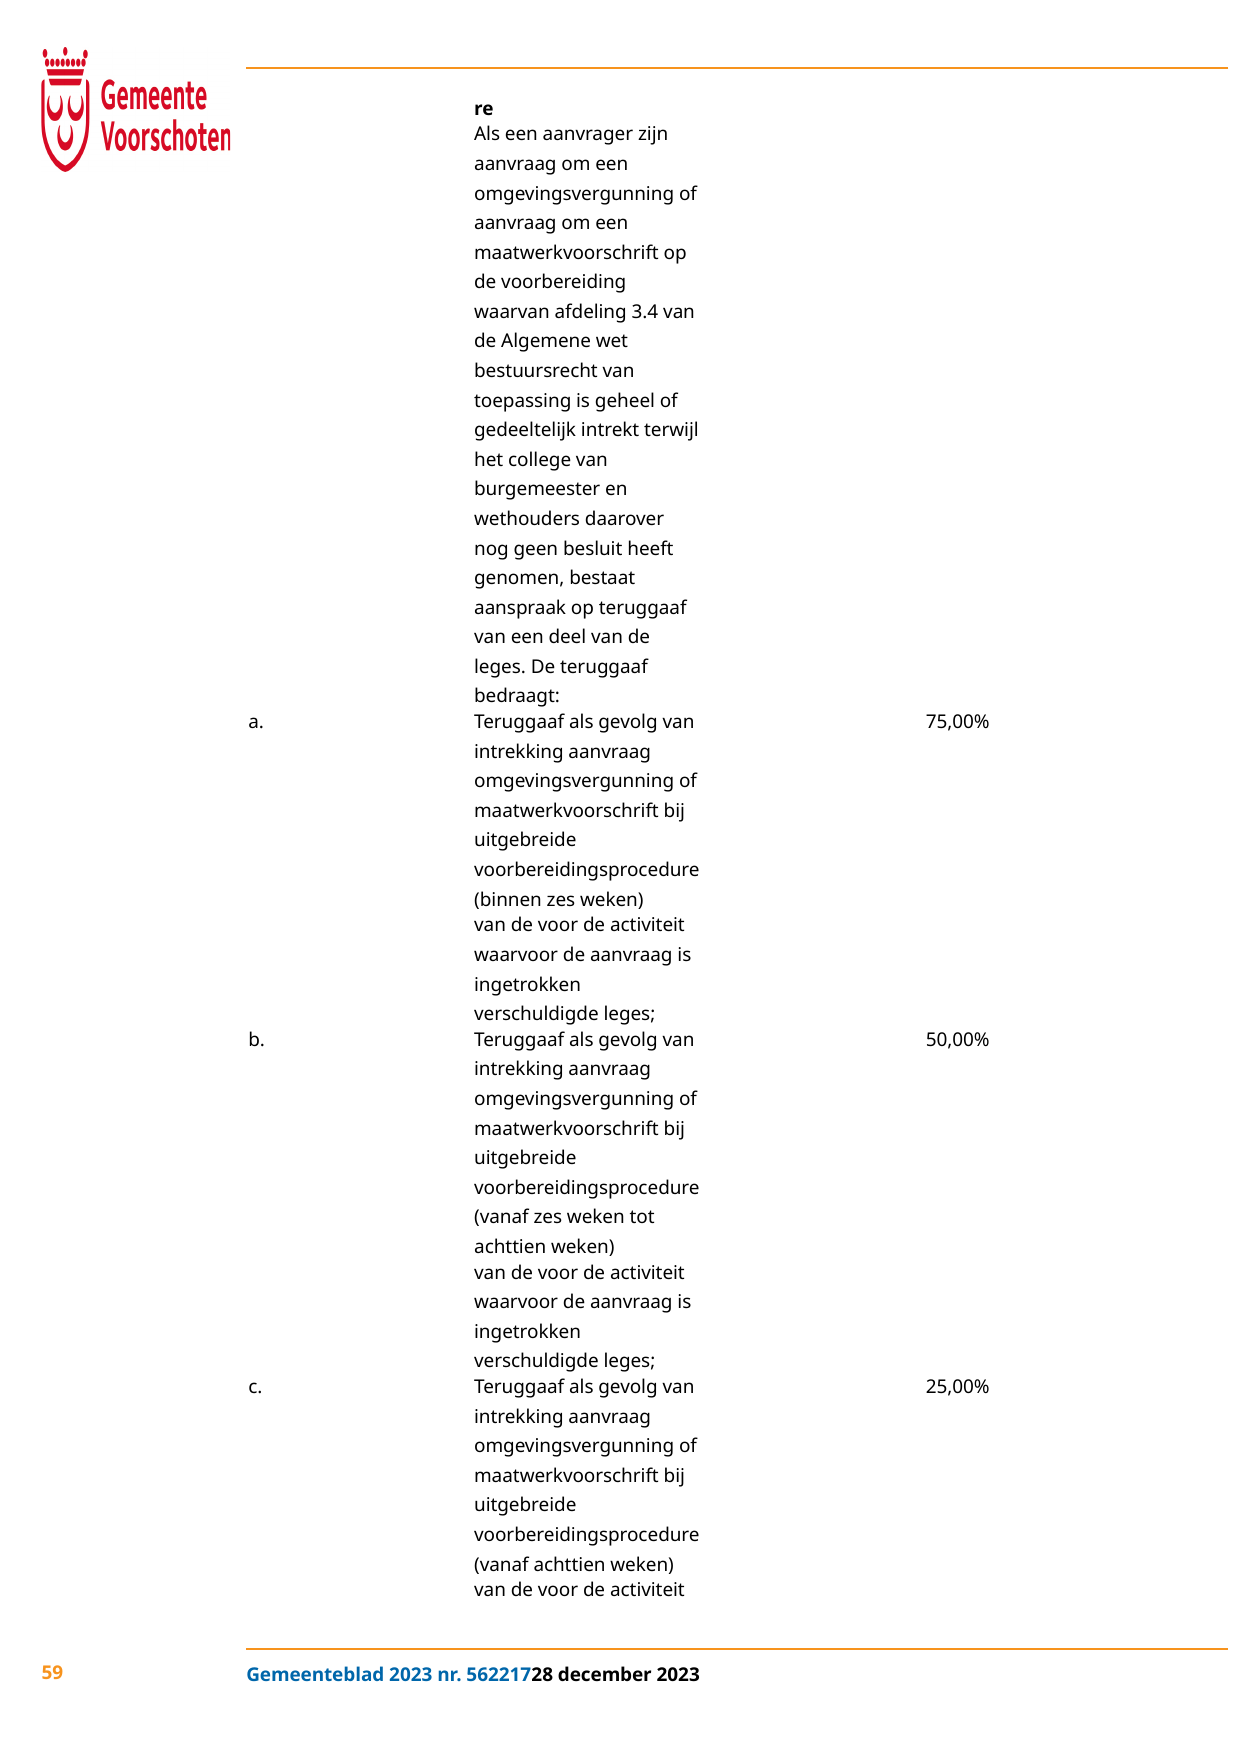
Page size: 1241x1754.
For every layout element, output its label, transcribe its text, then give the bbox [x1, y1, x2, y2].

table_cell van de voor de activiteit waarvoor de aanvraag is ingetrokken verschuldigde leges; [474, 912, 700, 1026]
table_cell van de voor de activiteit waarvoor de aanvraag is ingetrokken verschuldigde leges; [474, 1259, 700, 1373]
table_cell Teruggaaf als gevolg van intrekking aanvraag omgevingsvergunning of maatwerkvoorschrift bij uitgebreide voorbereidingsprocedure (binnen zes weken) [474, 708, 700, 912]
table_cell [700, 1373, 926, 1577]
table_cell [700, 1259, 926, 1373]
table_cell [248, 1577, 474, 1602]
table_cell [926, 95, 1152, 121]
table_cell [926, 1259, 1152, 1373]
table_cell [926, 121, 1152, 708]
table_cell a. [248, 708, 474, 912]
table_cell 50,00% [926, 1026, 1152, 1259]
table_cell Teruggaaf als gevolg van intrekking aanvraag omgevingsvergunning of maatwerkvoorschrift bij uitgebreide voorbereidingsprocedure (vanaf achttien weken) [474, 1373, 700, 1577]
table_cell Teruggaaf als gevolg van intrekking aanvraag omgevingsvergunning of maatwerkvoorschrift bij uitgebreide voorbereidingsprocedure (vanaf zes weken tot achttien weken) [474, 1026, 700, 1259]
table_cell [700, 912, 926, 1026]
table_cell Als een aanvrager zijn aanvraag om een omgevingsvergunning of aanvraag om een maatwerkvoorschrift op de voorbereiding waarvan afdeling 3.4 van de Algemene wet bestuursrecht van toepassing is geheel of gedeeltelijk intrekt terwijl het college van burgemeester en wethouders daarover nog geen besluit heeft genomen, bestaat aanspraak op teruggaaf van een deel van de leges. De teruggaaf bedraagt: [474, 121, 700, 708]
table_cell [926, 912, 1152, 1026]
picture [41, 47, 231, 172]
table_cell [700, 708, 926, 912]
table_cell [926, 1577, 1152, 1602]
table_cell re [474, 95, 700, 121]
table_cell [248, 912, 474, 1026]
table_cell [700, 1577, 926, 1602]
table_cell b. [248, 1026, 474, 1259]
table_cell 25,00% [926, 1373, 1152, 1577]
table_cell van de voor de activiteit [474, 1577, 700, 1602]
table_cell [248, 95, 474, 121]
table_cell [700, 121, 926, 708]
table_cell [700, 95, 926, 121]
table_cell c. [248, 1373, 474, 1577]
table_cell [248, 1259, 474, 1373]
table_cell [700, 1026, 926, 1259]
table_cell 75,00% [926, 708, 1152, 912]
table_cell [248, 121, 474, 708]
